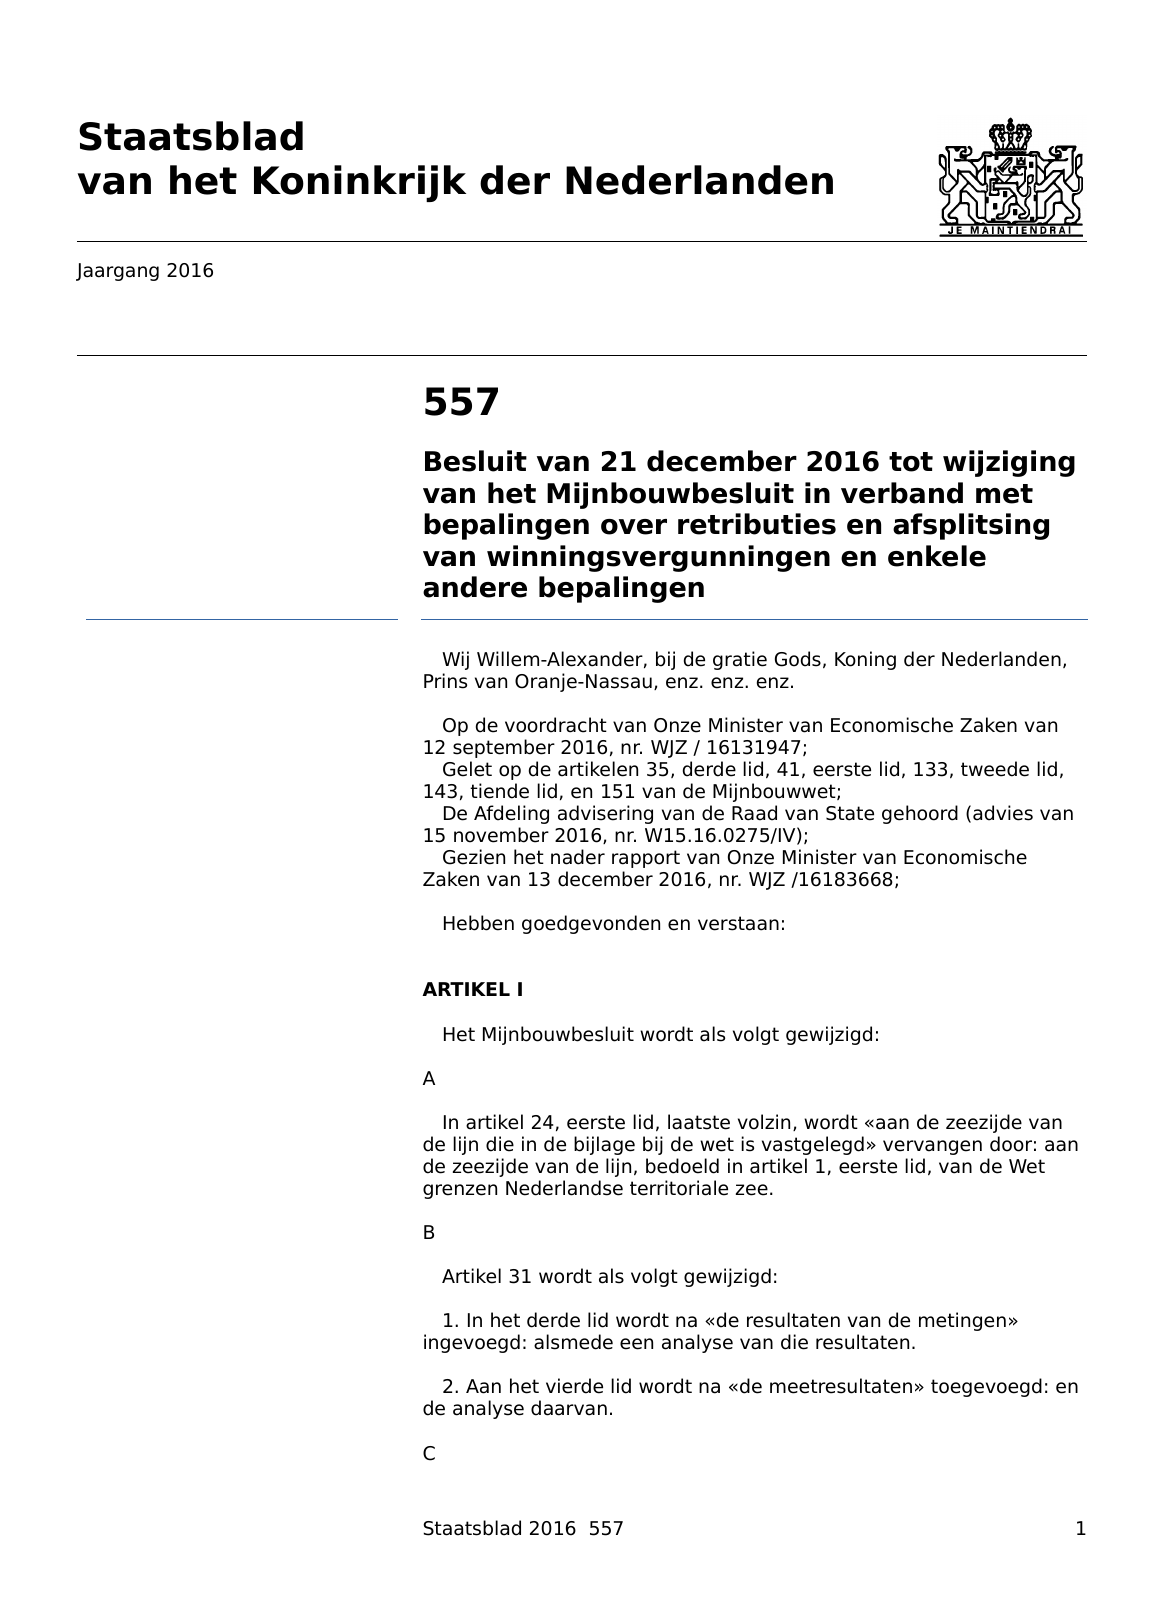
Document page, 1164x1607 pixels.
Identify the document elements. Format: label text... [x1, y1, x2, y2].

subtitle 557 [422, 381, 1087, 424]
text Gelet op de artikelen 35, derde lid, 41, eerste lid, 133, tweede lid, 143, tiende lid, en 151 van de Mijnbouwwet; [422, 759, 1087, 803]
table_cell Jaargang 2016 [77, 242, 1087, 355]
table_header [886, 100, 1087, 241]
text In artikel 24, eerste lid, laatste volzin, wordt «aan de zeezijde van de lijn die in de bijlage bij de wet is vastgelegd» vervangen door: aan de zeezijde van de lijn, bedoeld in artikel 1, eerste lid, van de Wet grenzen Nederlandse territoriale zee. [422, 1112, 1087, 1200]
table_header Staatsblad van het Koninkrijk der Nederlanden [77, 100, 886, 241]
text Wij Willem-Alexander, bij de gratie Gods, Koning der Nederlanden, Prins van Oranje-Nassau, enz. enz. enz. [422, 649, 1087, 693]
picture [936, 115, 1087, 240]
text Besluit van 21 december 2016 tot wijziging van het Mijnbouwbesluit in verband met bepalingen over retributies en afsplitsing van winningsvergunningen en enkele andere bepalingen [422, 447, 1087, 604]
text Artikel 31 wordt als volgt gewijzigd: [422, 1266, 1087, 1288]
text Het Mijnbouwbesluit wordt als volgt gewijzigd: [422, 1023, 1087, 1045]
text 1. In het derde lid wordt na «de resultaten van de metingen» ingevoegd: alsmede een analyse van die resultaten. [422, 1310, 1087, 1354]
text Gezien het nader rapport van Onze Minister van Economische Zaken van 13 december 2016, nr. WJZ /16183668; [422, 847, 1087, 891]
text Op de voordracht van Onze Minister van Economische Zaken van 12 september 2016, nr. WJZ / 16131947; [422, 715, 1087, 759]
text Hebben goedgevonden en verstaan: [422, 913, 1087, 935]
text 2. Aan het vierde lid wordt na «de meetresultaten» toegevoegd: en de analyse daarvan. [422, 1376, 1087, 1420]
text B [422, 1222, 1087, 1244]
text De Afdeling advisering van de Raad van State gehoord (advies van 15 november 2016, nr. W15.16.0275/IV); [422, 803, 1087, 847]
text A [422, 1068, 1087, 1089]
subtitle ARTIKEL I [422, 979, 1087, 1001]
text C [422, 1442, 1087, 1464]
